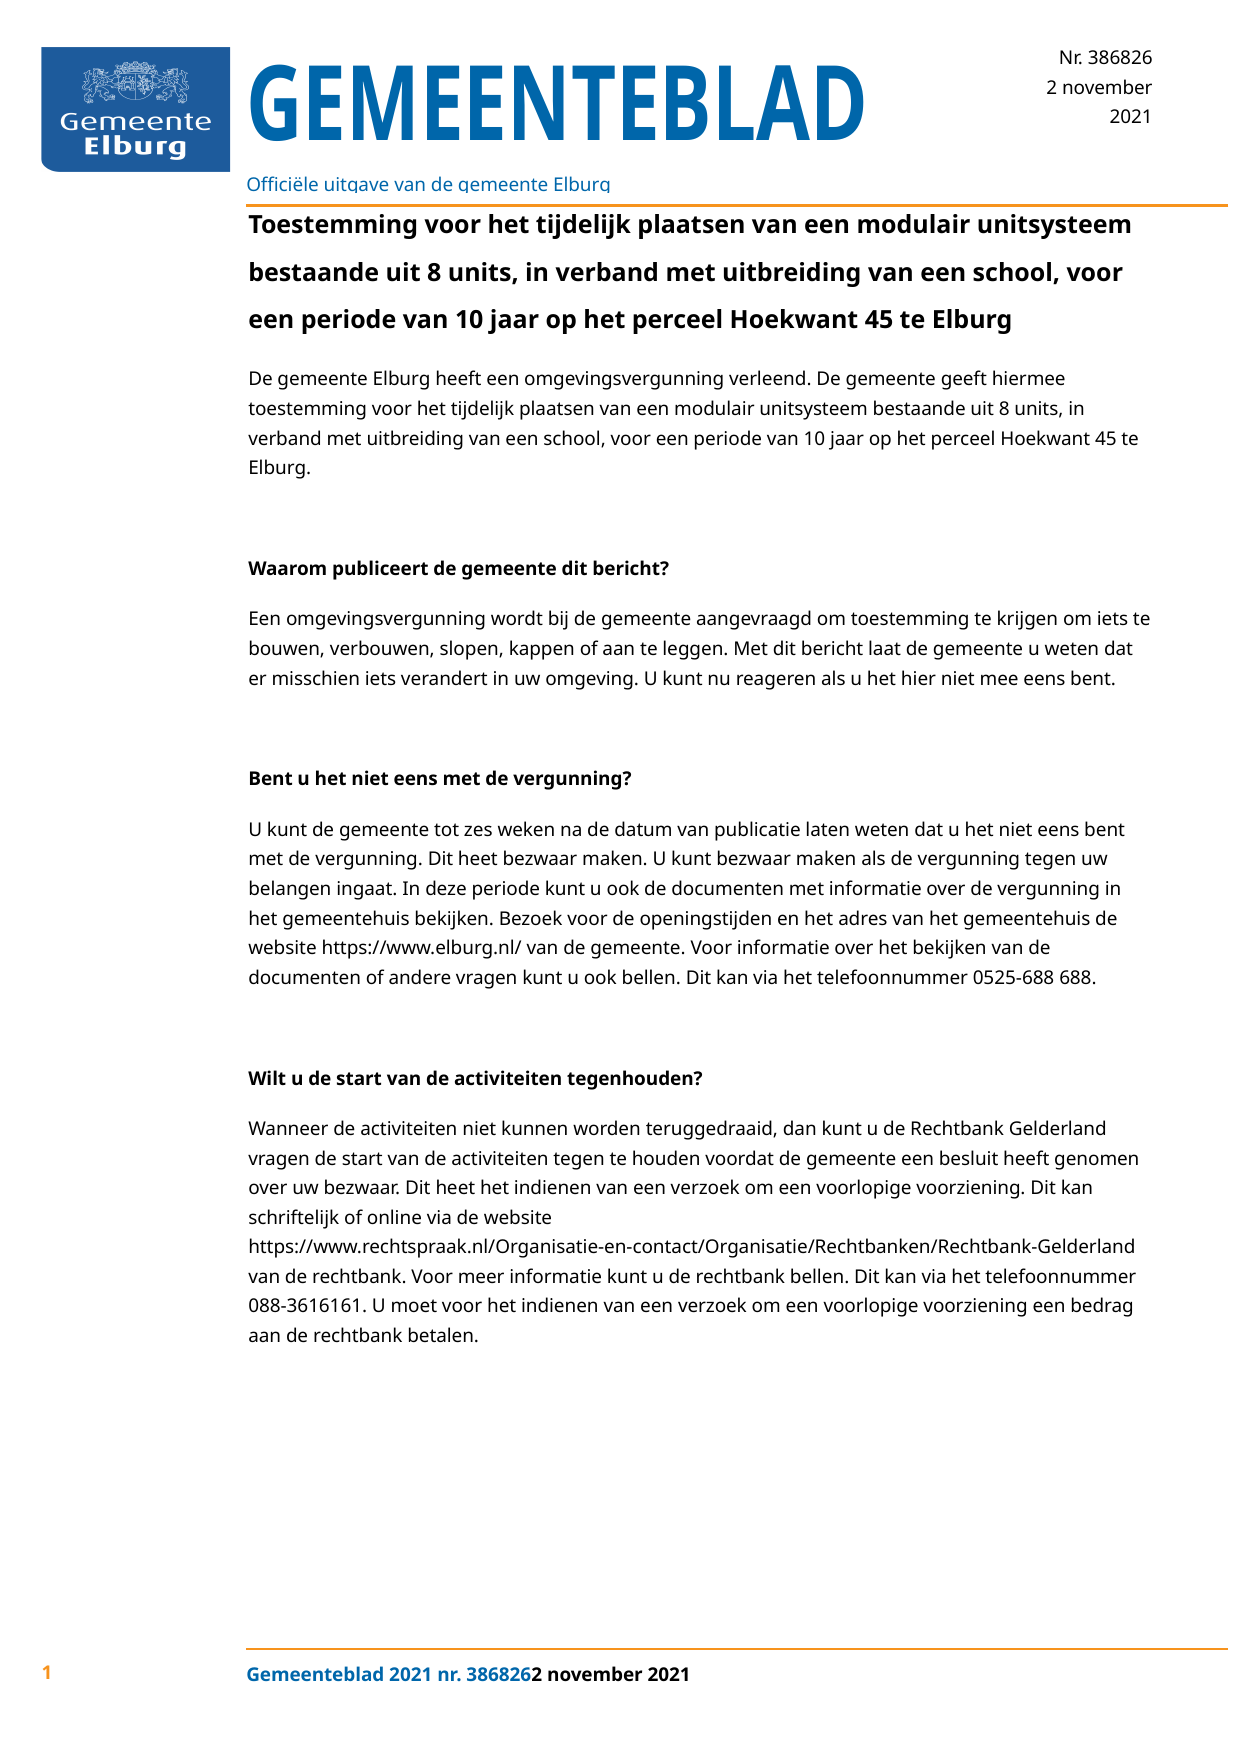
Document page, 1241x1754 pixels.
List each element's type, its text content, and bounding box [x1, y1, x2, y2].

text Een omgevingsvergunning wordt bij de gemeente aangevraagd om toestemming te krijgen om iets te bouwen, verbouwen, slopen, kappen of aan te leggen. Met dit bericht laat de gemeente u weten dat er misschien iets verandert in uw omgeving. U kunt nu reageren als u het hier niet mee eens bent. [248, 606, 1152, 690]
text Bent u het niet eens met de vergunning? [248, 766, 1152, 791]
text Wilt u de start van de activiteiten tegenhouden? [248, 1065, 1152, 1090]
text U kunt de gemeente tot zes weken na de datum van publicatie laten weten dat u het niet eens bent met de vergunning. Dit heet bezwaar maken. U kunt bezwaar maken als de vergunning tegen uw belangen ingaat. In deze periode kunt u ook de documenten met informatie over de vergunning in het gemeentehuis bekijken. Bezoek voor de openingstijden en het adres van het gemeentehuis de website https://www.elburg.nl/ van de gemeente. Voor informatie over het bekijken van de documenten of andere vragen kunt u ook bellen. Dit kan via het telefoonnummer 0525-688 688. [248, 816, 1152, 989]
text Waarom publiceert de gemeente dit bericht? [248, 555, 1152, 581]
text Toestemming voor het tijdelijk plaatsen van een modulair unitsysteem bestaande uit 8 units, in verband met uitbreiding van een school, voor een periode van 10 jaar op het perceel Hoekwant 45 te Elburg [248, 207, 1152, 336]
text Wanneer de activiteiten niet kunnen worden teruggedraaid, dan kunt u de Rechtbank Gelderland vragen de start van de activiteiten tegen te houden voordat de gemeente een besluit heeft genomen over uw bezwaar. Dit heet het indienen van een verzoek om een voorlopige voorziening. Dit kan schriftelijk of online via de website https://www.rechtspraak.nl/Organisatie-en-contact/Organisatie/Rechtbanken/Rechtbank-Gelderland van de rechtbank. Voor meer informatie kunt u de rechtbank bellen. Dit kan via het telefoonnummer 088-3616161. U moet voor het indienen van een verzoek om een voorlopige voorziening een bedrag aan de rechtbank betalen. [248, 1115, 1152, 1348]
picture [41, 47, 231, 172]
text De gemeente Elburg heeft een omgevingsvergunning verleend. De gemeente geeft hiermee toestemming voor het tijdelijk plaatsen van een modulair unitsysteem bestaande uit 8 units, in verband met uitbreiding van een school, voor een periode van 10 jaar op het perceel Hoekwant 45 te Elburg. [248, 366, 1152, 480]
